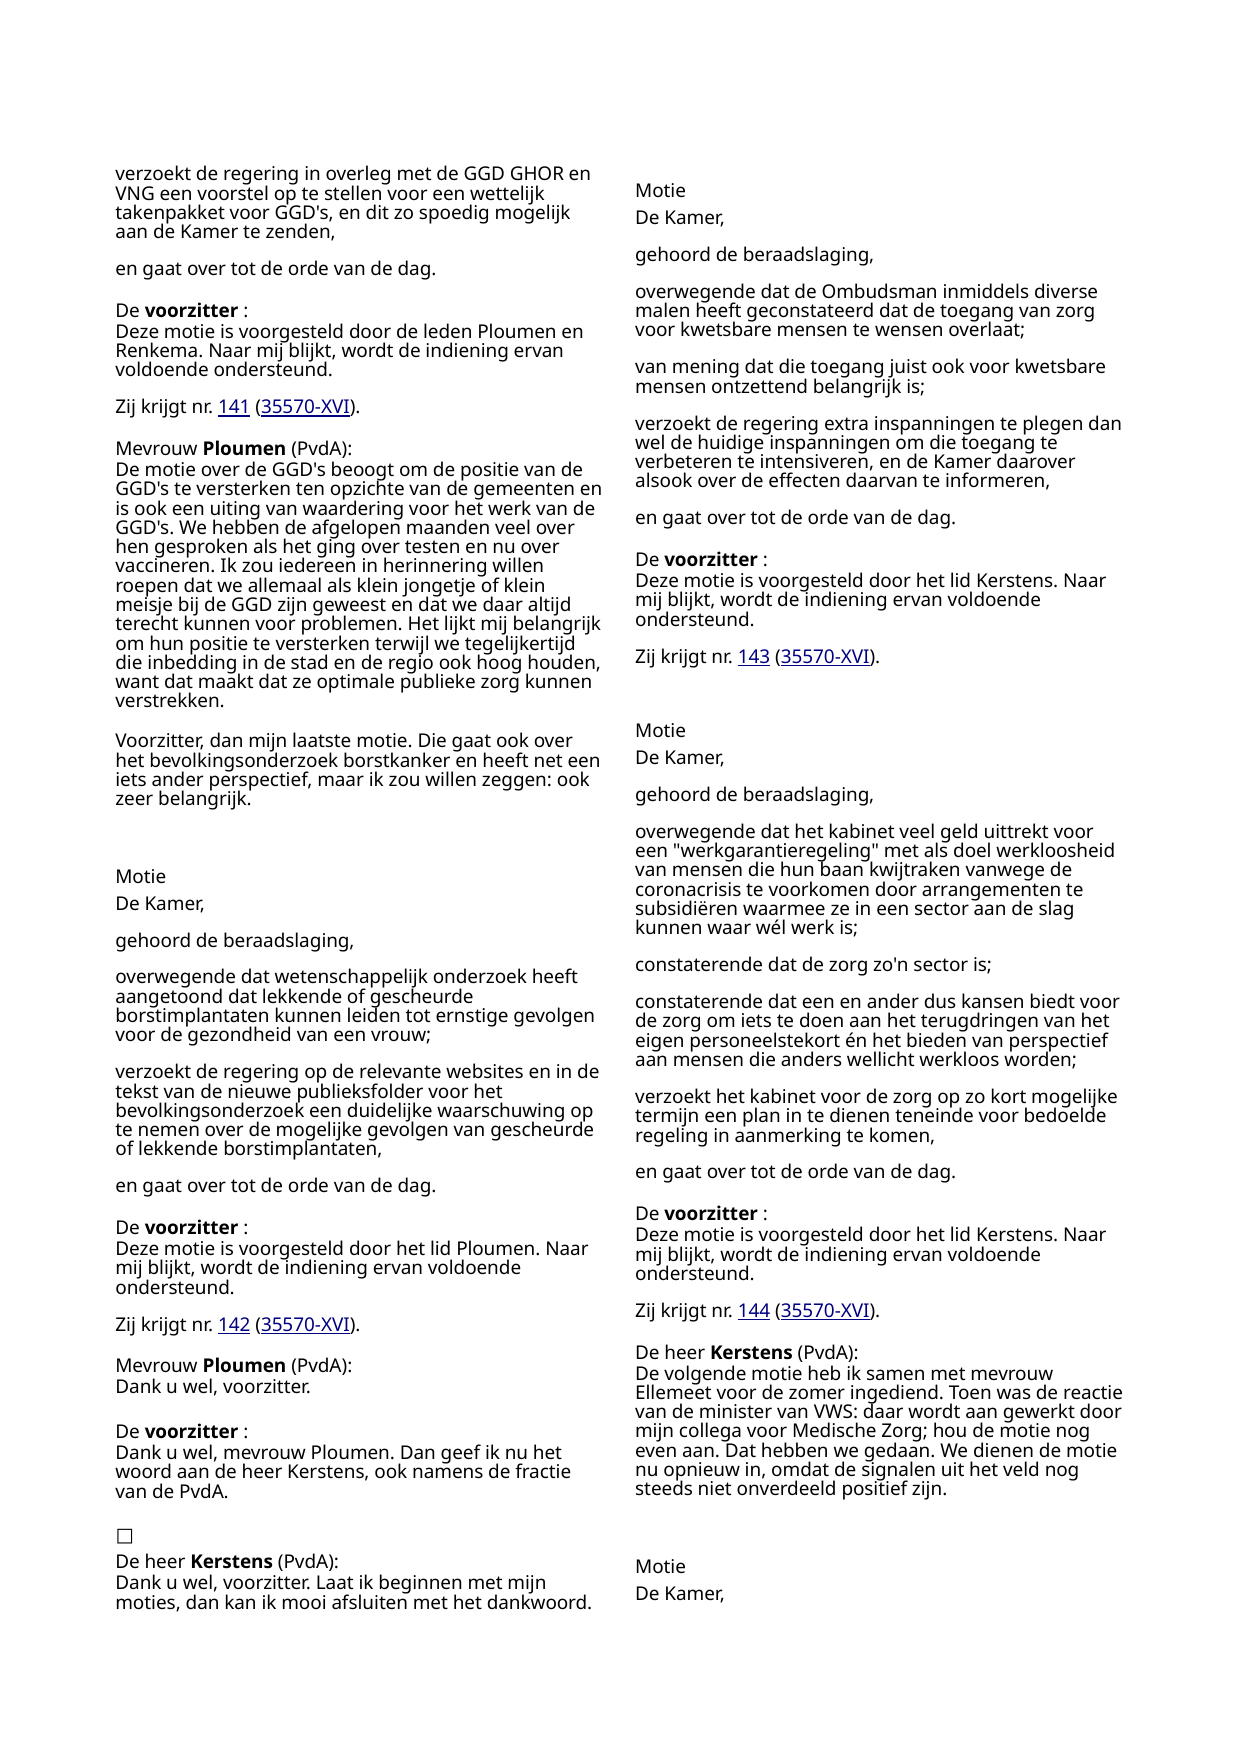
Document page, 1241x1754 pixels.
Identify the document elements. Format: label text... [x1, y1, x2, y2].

text verzoekt het kabinet voor de zorg op zo kort mogelijke termijn een plan in te dienen teneinde voor bedoelde regeling in aanmerking te komen, [635, 1088, 1125, 1146]
text gehoord de beraadslaging, [635, 246, 1125, 265]
text Mevrouw Ploumen (PvdA): [115, 1353, 605, 1378]
text en gaat over tot de orde van de dag. [635, 509, 1125, 529]
text De voorzitter : [115, 1214, 605, 1240]
text De heer Kerstens (PvdA): [115, 1549, 605, 1574]
text constaterende dat een en ander dus kansen biedt voor de zorg om iets te doen aan het terugdringen van het eigen personeelstekort én het bieden van perspectief aan mensen die anders wellicht werkloos worden; [635, 993, 1125, 1070]
text De Kamer, [115, 894, 605, 914]
text constaterende dat de zorg zo'n sector is; [635, 956, 1125, 976]
text Motie [635, 1553, 1125, 1579]
text De motie over de GGD's beoogt om de positie van de GGD's te versterken ten opzichte van de gemeenten en is ook een uiting van waardering voor het werk van de GGD's. We hebben de afgelopen maanden veel over hen gesproken als het ging over testen en nu over vaccineren. Ik zou iedereen in herinnering willen roepen dat we allemaal als klein jongetje of klein meisje bij de GGD zijn geweest en dat we daar altijd terecht kunnen voor problemen. Het lijkt mij belangrijk om hun positie te versterken terwijl we tegelijkertijd die inbedding in de stad en de regio ook hoog houden, want dat maakt dat ze optimale publieke zorg kunnen verstrekken. [115, 461, 605, 712]
text verzoekt de regering in overleg met de GGD GHOR en VNG een voorstel op te stellen voor een wettelijk takenpakket voor GGD's, en dit zo spoedig mogelijk aan de Kamer te zenden, [115, 165, 605, 242]
text ⬜ [115, 1523, 605, 1549]
text Dank u wel, voorzitter. [115, 1378, 605, 1398]
text Deze motie is voorgesteld door het lid Kerstens. Naar mij blijkt, wordt de indiening ervan voldoende ondersteund. [635, 572, 1125, 630]
text Deze motie is voorgesteld door de leden Ploumen en Renkema. Naar mij blijkt, wordt de indiening ervan voldoende ondersteund. [115, 323, 605, 381]
text De Kamer, [635, 749, 1125, 768]
text Motie [635, 717, 1125, 743]
text en gaat over tot de orde van de dag. [635, 1163, 1125, 1183]
text verzoekt de regering op de relevante websites en in de tekst van de nieuwe publieksfolder voor het bevolkingsonderzoek een duidelijke waarschuwing op te nemen over de mogelijke gevolgen van gescheurde of lekkende borstimplantaten, [115, 1063, 605, 1160]
text Dank u wel, mevrouw Ploumen. Dan geef ik nu het woord aan de heer Kerstens, ook namens de fractie van de PvdA. [115, 1444, 605, 1502]
text De Kamer, [635, 209, 1125, 228]
text verzoekt de regering extra inspanningen te plegen dan wel de huidige inspanningen om die toegang te verbeteren te intensiveren, en de Kamer daarover alsook over de effecten daarvan te informeren, [635, 414, 1125, 492]
text Motie [115, 863, 605, 889]
text gehoord de beraadslaging, [115, 932, 605, 951]
text Deze motie is voorgesteld door het lid Kerstens. Naar mij blijkt, wordt de indiening ervan voldoende ondersteund. [635, 1226, 1125, 1284]
text overwegende dat de Ombudsman inmiddels diverse malen heeft geconstateerd dat de toegang van zorg voor kwetsbare mensen te wensen overlaat; [635, 283, 1125, 341]
text Mevrouw Ploumen (PvdA): [115, 435, 605, 461]
text Zij krijgt nr. 143 (35570-XVI). [635, 648, 1125, 667]
text De voorzitter : [635, 1201, 1125, 1226]
text van mening dat die toegang juist ook voor kwetsbare mensen ontzettend belangrijk is; [635, 358, 1125, 397]
text overwegende dat wetenschappelijk onderzoek heeft aangetoond dat lekkende of gescheurde borstimplantaten kunnen leiden tot ernstige gevolgen voor de gezondheid van een vrouw; [115, 968, 605, 1046]
text gehoord de beraadslaging, [635, 786, 1125, 805]
text De heer Kerstens (PvdA): [635, 1339, 1125, 1364]
text Voorzitter, dan mijn laatste motie. Die gaat ook over het bevolkingsonderzoek borstkanker en heeft net een iets ander perspectief, maar ik zou willen zeggen: ook zeer belangrijk. [115, 732, 605, 809]
text De voorzitter : [635, 546, 1125, 572]
text Dank u wel, voorzitter. Laat ik beginnen met mijn moties, dan kan ik mooi afsluiten met het dankwoord. [115, 1574, 605, 1613]
text en gaat over tot de orde van de dag. [115, 1177, 605, 1197]
text De Kamer, [635, 1584, 1125, 1604]
text Zij krijgt nr. 144 (35570-XVI). [635, 1302, 1125, 1321]
text Zij krijgt nr. 142 (35570-XVI). [115, 1316, 605, 1335]
text en gaat over tot de orde van de dag. [115, 260, 605, 279]
text Motie [635, 177, 1125, 203]
text overwegende dat het kabinet veel geld uittrekt voor een "werkgarantieregeling" met als doel werkloosheid van mensen die hun baan kwijtraken vanwege de coronacrisis te voorkomen door arrangementen te subsidiëren waarmee ze in een sector aan de slag kunnen waar wél werk is; [635, 823, 1125, 938]
text Zij krijgt nr. 141 (35570-XVI). [115, 398, 605, 418]
text Deze motie is voorgesteld door het lid Ploumen. Naar mij blijkt, wordt de indiening ervan voldoende ondersteund. [115, 1240, 605, 1298]
text De voorzitter : [115, 297, 605, 323]
text De volgende motie heb ik samen met mevrouw Ellemeet voor de zomer ingediend. Toen was de reactie van de minister van VWS: daar wordt aan gewerkt door mijn collega voor Medische Zorg; hou de motie nog even aan. Dat hebben we gedaan. We dienen de motie nu opnieuw in, omdat de signalen uit het veld nog steeds niet onverdeeld positief zijn. [635, 1364, 1125, 1499]
text De voorzitter : [115, 1418, 605, 1444]
